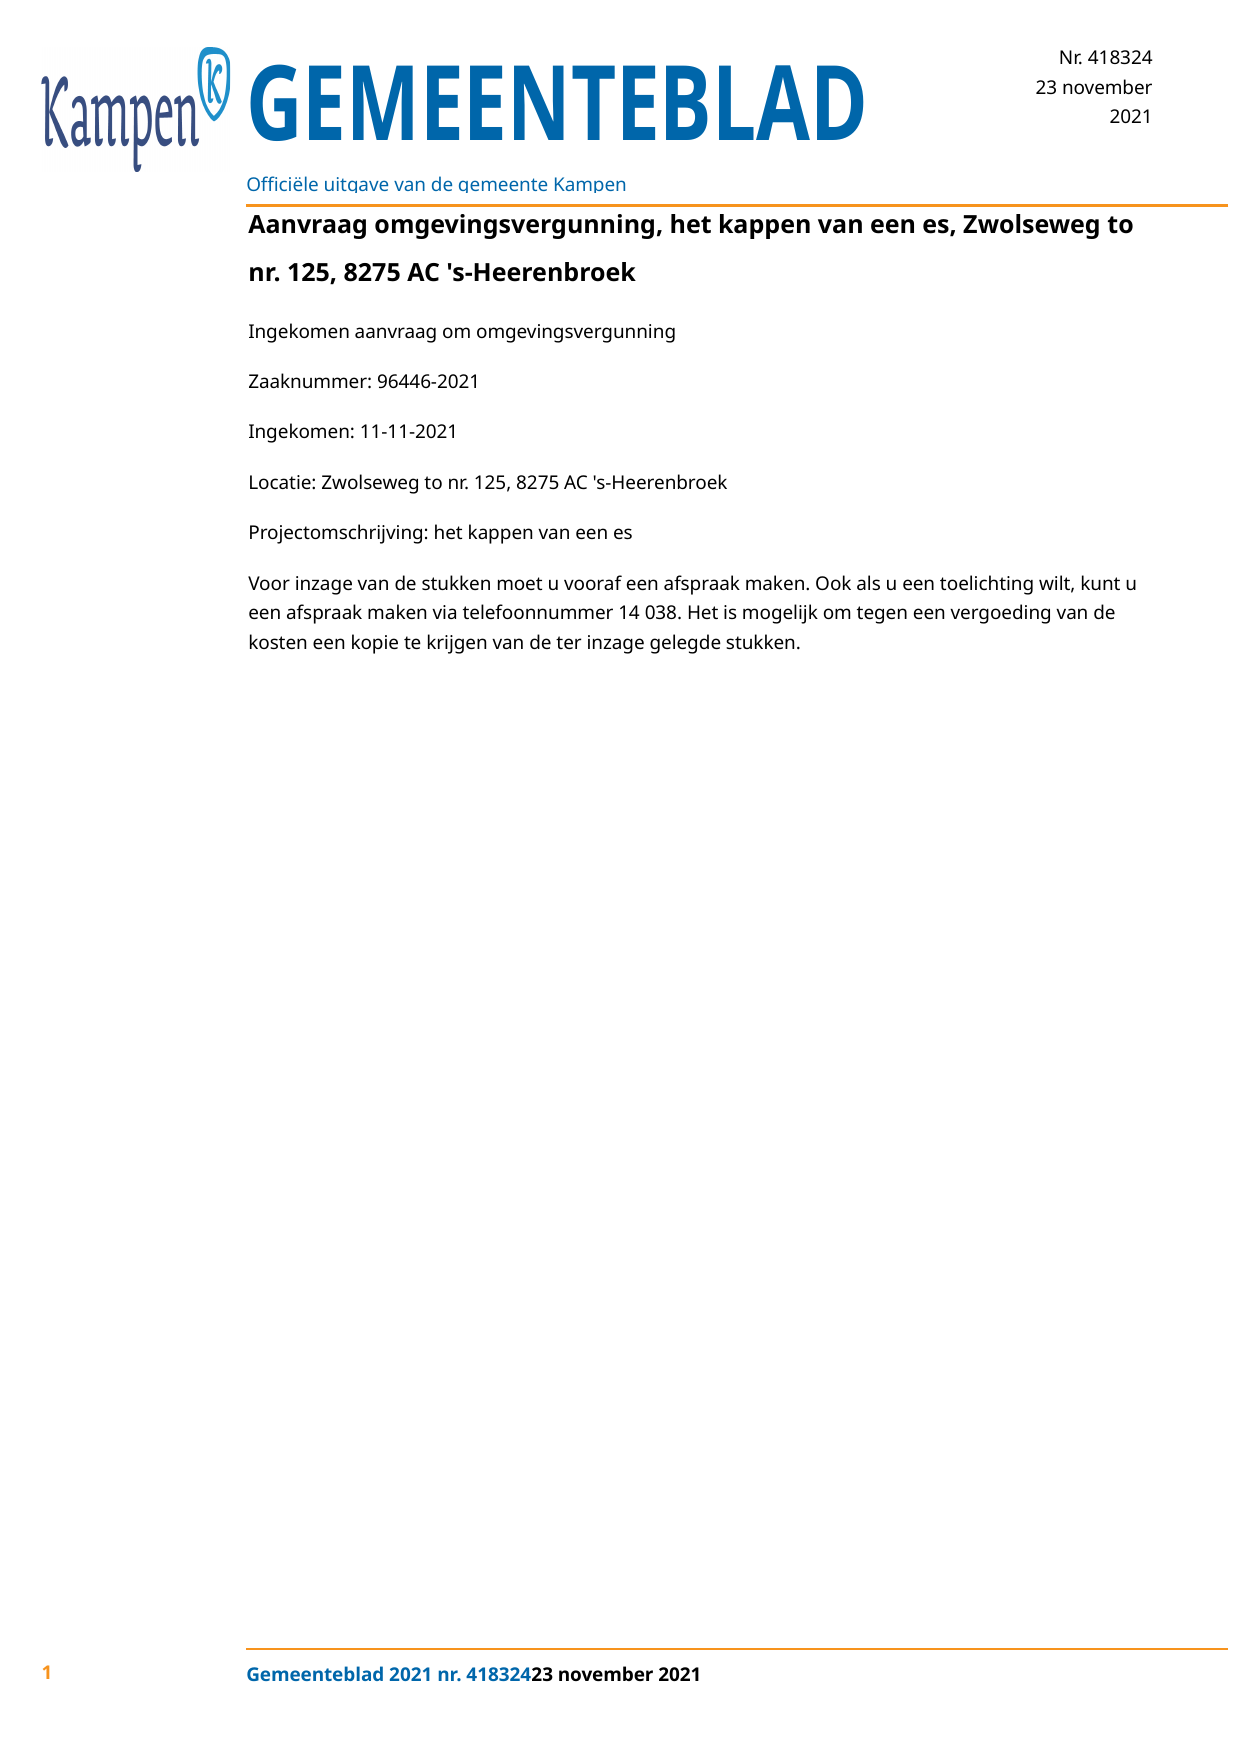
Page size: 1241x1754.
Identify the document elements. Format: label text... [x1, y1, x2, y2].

text Aanvraag omgevingsvergunning, het kappen van een es, Zwolseweg to nr. 125, 8275 AC 's-Heerenbroek [248, 207, 1152, 288]
text Ingekomen aanvraag om omgevingsvergunning [248, 318, 1152, 344]
text Voor inzage van de stukken moet u vooraf een afspraak maken. Ook als u een toelichting wilt, kunt u een afspraak maken via telefoonnummer 14 038. Het is mogelijk om tegen een vergoeding van de kosten een kopie te krijgen van de ter inzage gelegde stukken. [248, 570, 1152, 655]
text Zaaknummer: 96446-2021 [248, 368, 1152, 394]
text Projectomschrijving: het kappen van een es [248, 519, 1152, 545]
picture [41, 47, 231, 172]
text Locatie: Zwolseweg to nr. 125, 8275 AC 's-Heerenbroek [248, 469, 1152, 495]
text Ingekomen: 11-11-2021 [248, 419, 1152, 444]
